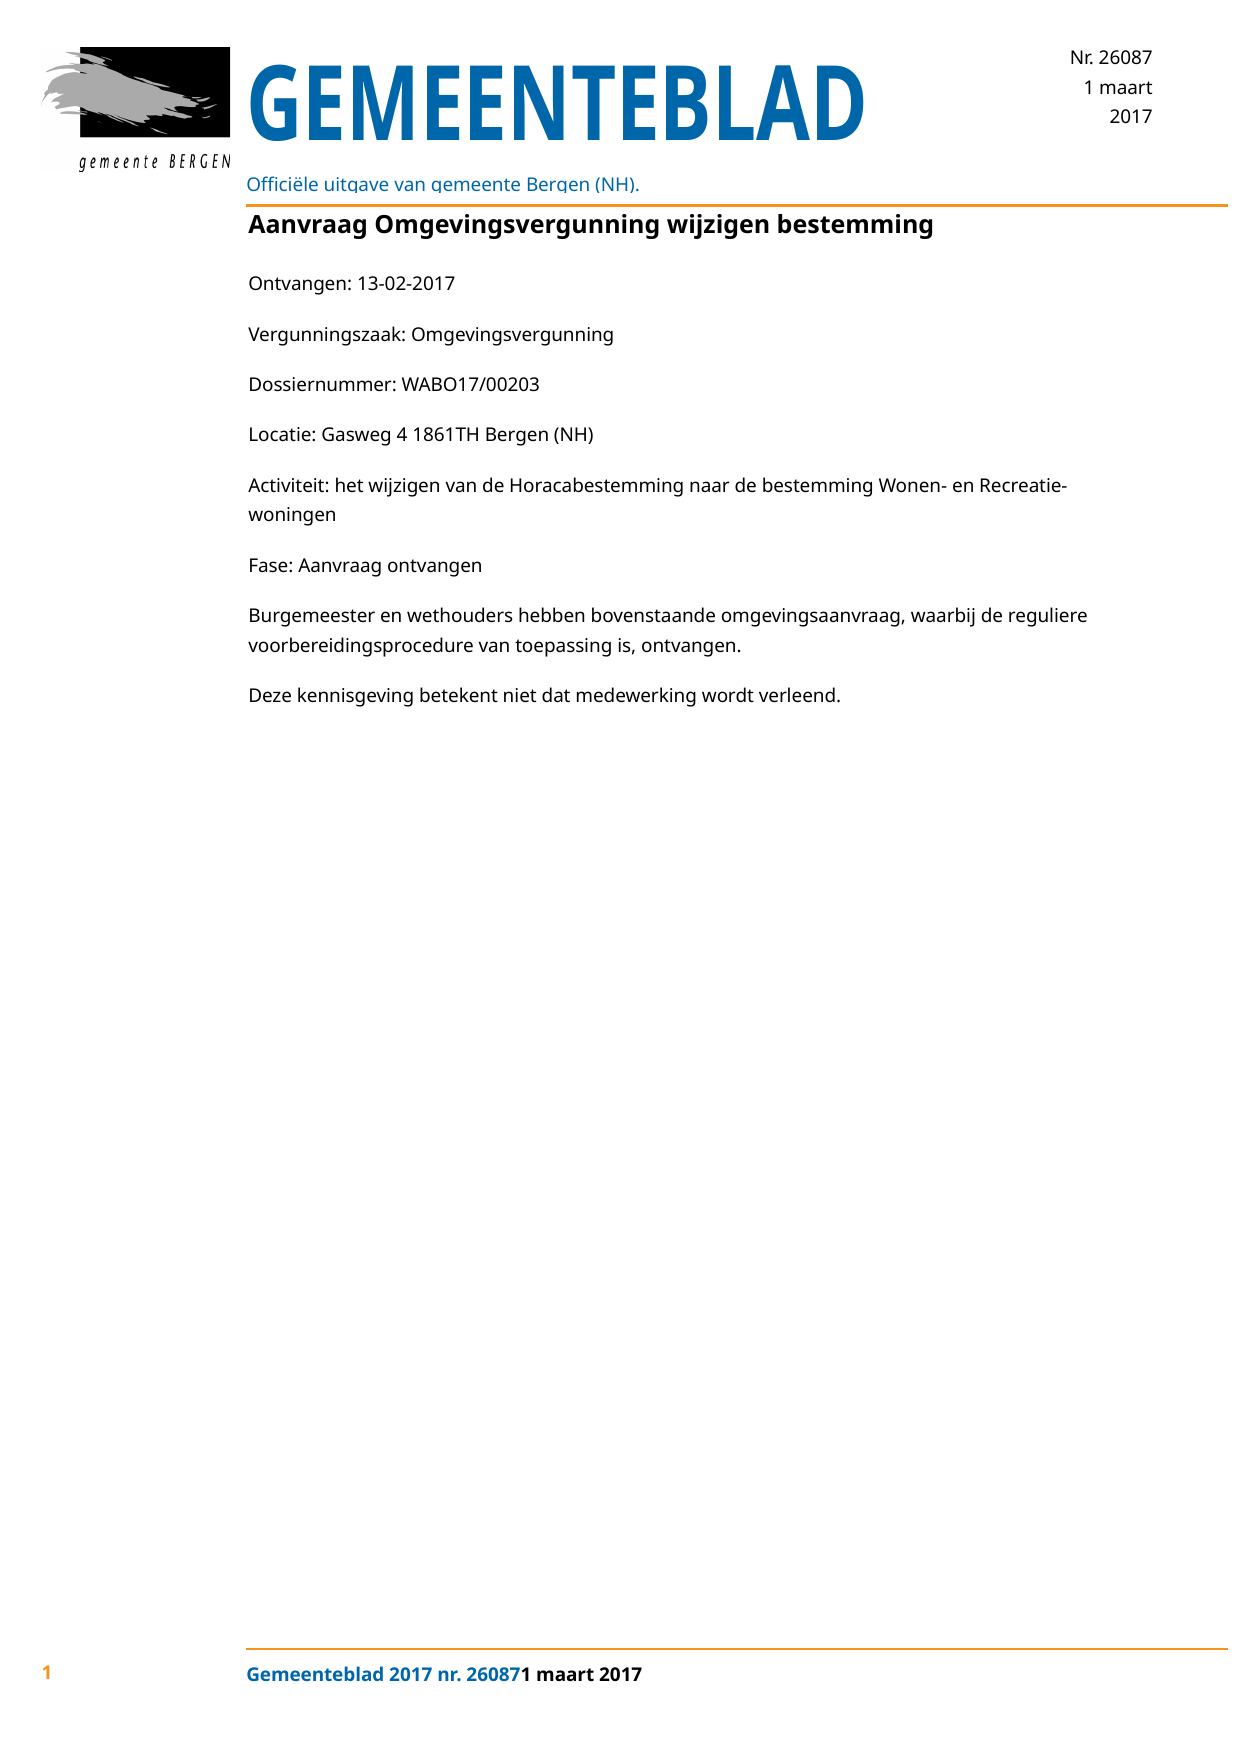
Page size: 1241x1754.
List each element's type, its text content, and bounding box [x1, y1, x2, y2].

text Locatie: Gasweg 4 1861TH Bergen (NH) [248, 422, 1152, 447]
text Dossiernummer: WABO17/00203 [248, 371, 1152, 397]
text Burgemeester en wethouders hebben bovenstaande omgevingsaanvraag, waarbij de reguliere voorbereidingsprocedure van toepassing is, ontvangen. [248, 602, 1152, 658]
text Deze kennisgeving betekent niet dat medewerking wordt verleend. [248, 682, 1152, 708]
text Activiteit: het wijzigen van de Horacabestemming naar de bestemming Wonen- en Recreatie-woningen [248, 472, 1152, 527]
text Aanvraag Omgevingsvergunning wijzigen bestemming [248, 207, 1152, 241]
text Vergunningszaak: Omgevingsvergunning [248, 321, 1152, 346]
text Fase: Aanvraag ontvangen [248, 552, 1152, 578]
text Ontvangen: 13-02-2017 [248, 270, 1152, 296]
picture [41, 47, 231, 172]
